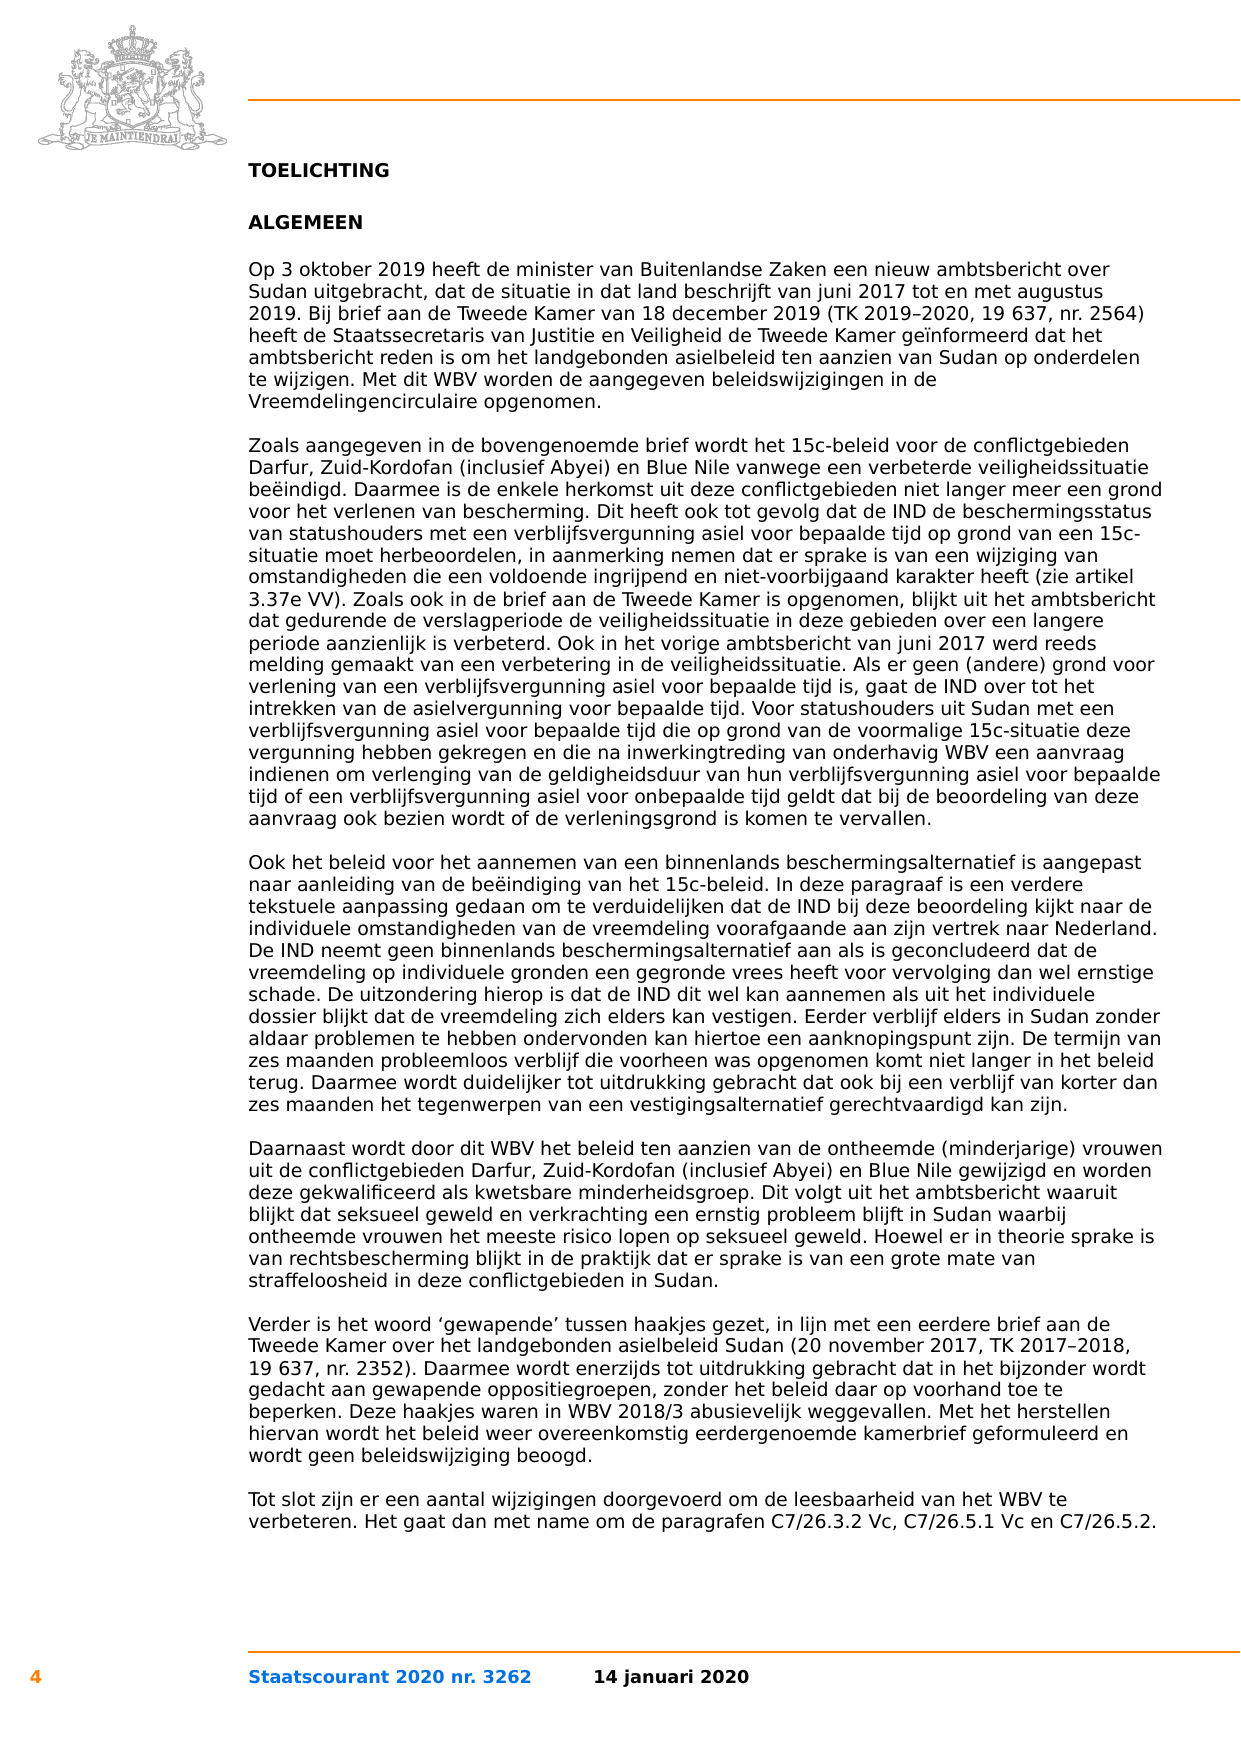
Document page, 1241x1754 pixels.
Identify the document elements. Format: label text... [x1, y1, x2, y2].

subtitle ALGEMEEN [248, 212, 1163, 234]
picture [38, 25, 227, 150]
text Op 3 oktober 2019 heeft de minister van Buitenlandse Zaken een nieuw ambtsbericht over Sudan uitgebracht, dat de situatie in dat land beschrijft van juni 2017 tot en met augustus 2019. Bij brief aan de Tweede Kamer van 18 december 2019 (TK 2019–2020, 19 637, nr. 2564) heeft de Staatssecretaris van Justitie en Veiligheid de Tweede Kamer geïnformeerd dat het ambtsbericht reden is om het landgebonden asielbeleid ten aanzien van Sudan op onderdelen te wijzigen. Met dit WBV worden de aangegeven beleidswijzigingen in de Vreemdelingencirculaire opgenomen. [248, 259, 1163, 413]
subtitle TOELICHTING [248, 160, 1163, 182]
text Verder is het woord ‘gewapende’ tussen haakjes gezet, in lijn met een eerdere brief aan de Tweede Kamer over het landgebonden asielbeleid Sudan (20 november 2017, TK 2017–2018, 19 637, nr. 2352). Daarmee wordt enerzijds tot uitdrukking gebracht dat in het bijzonder wordt gedacht aan gewapende oppositiegroepen, zonder het beleid daar op voorhand toe te beperken. Deze haakjes waren in WBV 2018/3 abusievelijk weggevallen. Met het herstellen hiervan wordt het beleid weer overeenkomstig eerdergenoemde kamerbrief geformuleerd en wordt geen beleidswijziging beoogd. [248, 1313, 1163, 1467]
text Zoals aangegeven in de bovengenoemde brief wordt het 15c-beleid voor de conflictgebieden Darfur, Zuid-Kordofan (inclusief Abyei) en Blue Nile vanwege een verbeterde veiligheidssituatie beëindigd. Daarmee is de enkele herkomst uit deze conflictgebieden niet langer meer een grond voor het verlenen van bescherming. Dit heeft ook tot gevolg dat de IND de beschermingsstatus van statushouders met een verblijfsvergunning asiel voor bepaalde tijd op grond van een 15c-situatie moet herbeoordelen, in aanmerking nemen dat er sprake is van een wijziging van omstandigheden die een voldoende ingrijpend en niet-voorbijgaand karakter heeft (zie artikel 3.37e VV). Zoals ook in de brief aan de Tweede Kamer is opgenomen, blijkt uit het ambtsbericht dat gedurende de verslagperiode de veiligheidssituatie in deze gebieden over een langere periode aanzienlijk is verbeterd. Ook in het vorige ambtsbericht van juni 2017 werd reeds melding gemaakt van een verbetering in de veiligheidssituatie. Als er geen (andere) grond voor verlening van een verblijfsvergunning asiel voor bepaalde tijd is, gaat de IND over tot het intrekken van de asielvergunning voor bepaalde tijd. Voor statushouders uit Sudan met een verblijfsvergunning asiel voor bepaalde tijd die op grond van de voormalige 15c-situatie deze vergunning hebben gekregen en die na inwerkingtreding van onderhavig WBV een aanvraag indienen om verlenging van de geldigheidsduur van hun verblijfsvergunning asiel voor bepaalde tijd of een verblijfsvergunning asiel voor onbepaalde tijd geldt dat bij de beoordeling van deze aanvraag ook bezien wordt of de verleningsgrond is komen te vervallen. [248, 434, 1163, 830]
text Ook het beleid voor het aannemen van een binnenlands beschermingsalternatief is aangepast naar aanleiding van de beëindiging van het 15c-beleid. In deze paragraaf is een verdere tekstuele aanpassing gedaan om te verduidelijken dat de IND bij deze beoordeling kijkt naar de individuele omstandigheden van de vreemdeling voorafgaande aan zijn vertrek naar Nederland. De IND neemt geen binnenlands beschermingsalternatief aan als is geconcludeerd dat de vreemdeling op individuele gronden een gegronde vrees heeft voor vervolging dan wel ernstige schade. De uitzondering hierop is dat de IND dit wel kan aannemen als uit het individuele dossier blijkt dat de vreemdeling zich elders kan vestigen. Eerder verblijf elders in Sudan zonder aldaar problemen te hebben ondervonden kan hiertoe een aanknopingspunt zijn. De termijn van zes maanden probleemloos verblijf die voorheen was opgenomen komt niet langer in het beleid terug. Daarmee wordt duidelijker tot uitdrukking gebracht dat ook bij een verblijf van korter dan zes maanden het tegenwerpen van een vestigingsalternatief gerechtvaardigd kan zijn. [248, 852, 1163, 1116]
text Tot slot zijn er een aantal wijzigingen doorgevoerd om de leesbaarheid van het WBV te verbeteren. Het gaat dan met name om de paragrafen C7/26.3.2 Vc, C7/26.5.1 Vc en C7/26.5.2. [248, 1489, 1163, 1533]
text Daarnaast wordt door dit WBV het beleid ten aanzien van de ontheemde (minderjarige) vrouwen uit de conflictgebieden Darfur, Zuid-Kordofan (inclusief Abyei) en Blue Nile gewijzigd en worden deze gekwalificeerd als kwetsbare minderheidsgroep. Dit volgt uit het ambtsbericht waaruit blijkt dat seksueel geweld en verkrachting een ernstig probleem blijft in Sudan waarbij ontheemde vrouwen het meeste risico lopen op seksueel geweld. Hoewel er in theorie sprake is van rechtsbescherming blijkt in de praktijk dat er sprake is van een grote mate van straffeloosheid in deze conflictgebieden in Sudan. [248, 1138, 1163, 1292]
